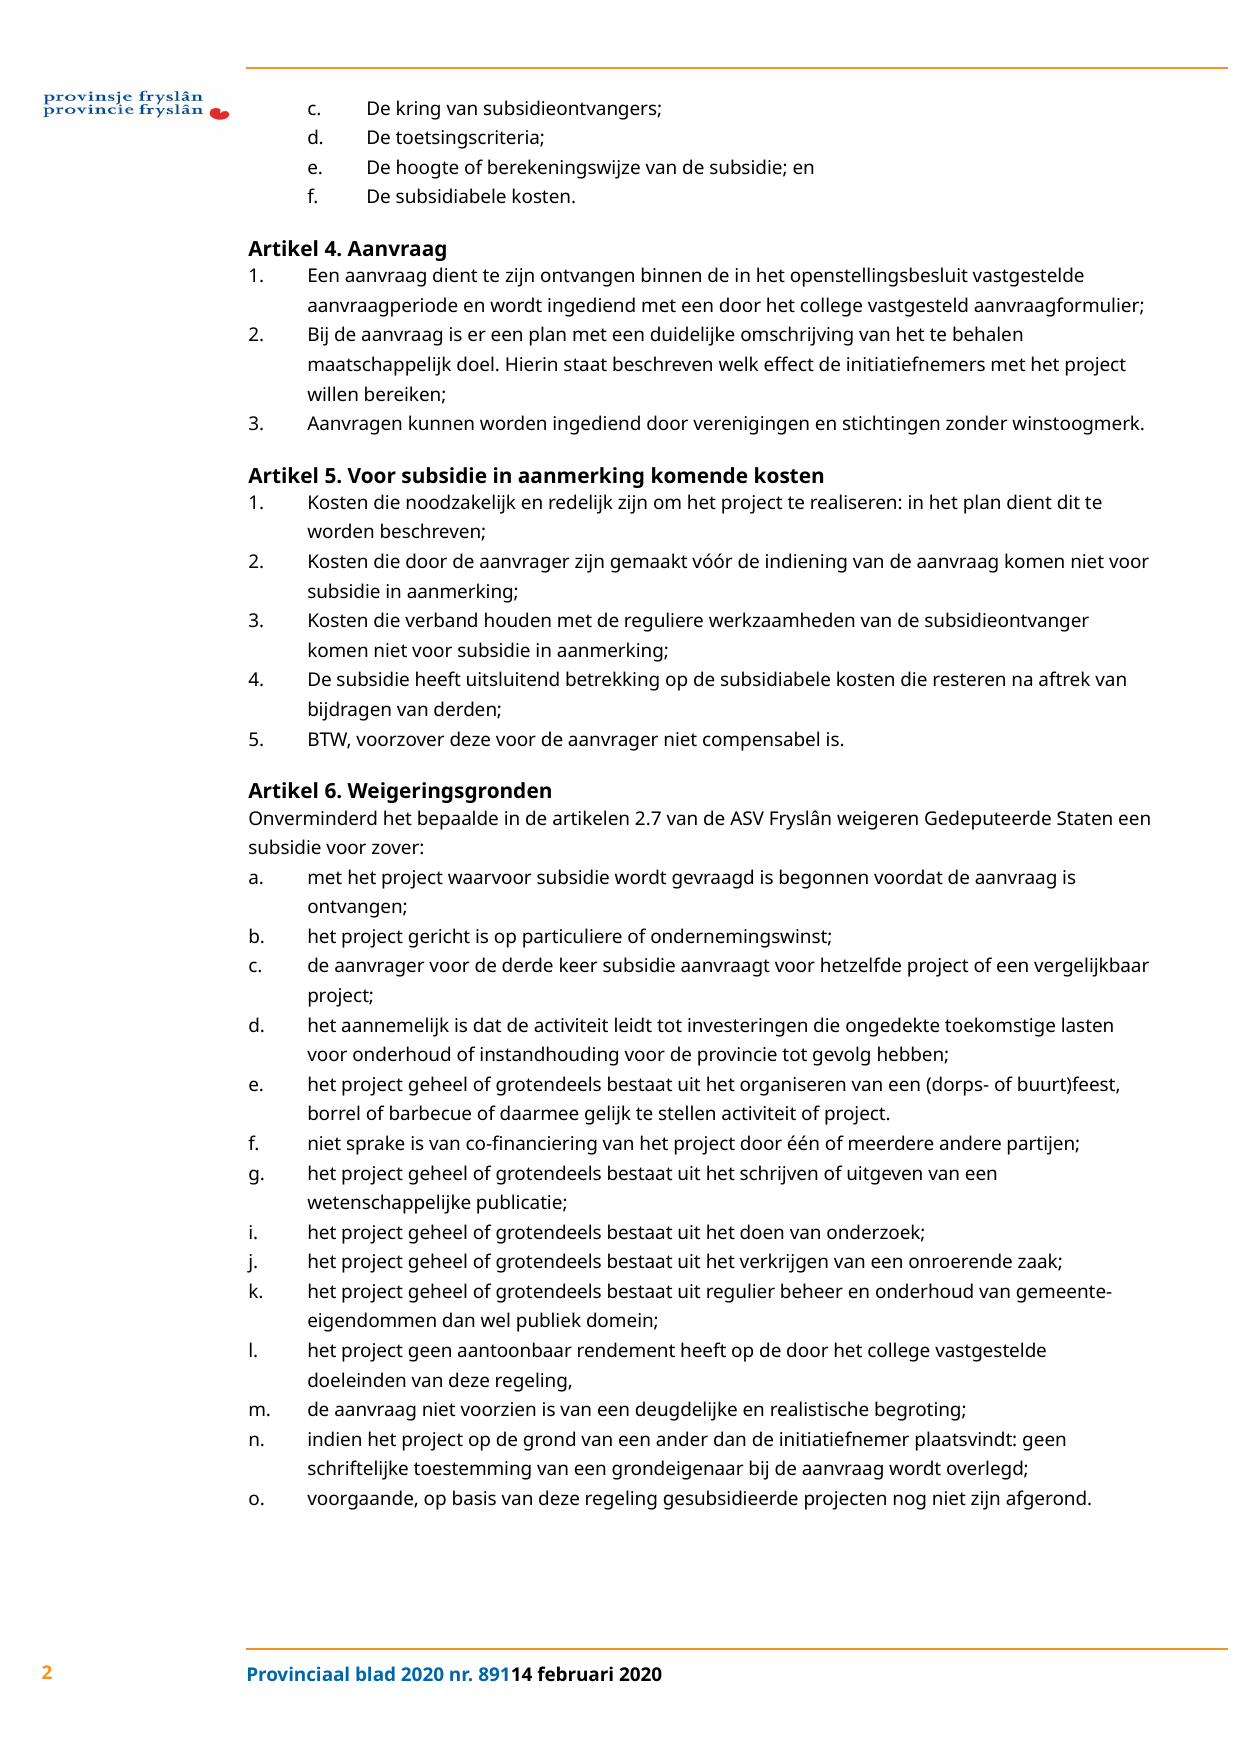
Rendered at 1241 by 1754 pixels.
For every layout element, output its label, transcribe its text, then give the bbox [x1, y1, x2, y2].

list het project geheel of grotendeels bestaat uit het verkrijgen van een onroerende zaak; [248, 1248, 1152, 1274]
list het project geheel of grotendeels bestaat uit het organiseren van een (dorps- of buurt)feest, borrel of barbecue of daarmee gelijk te stellen activiteit of project. [248, 1071, 1152, 1126]
list het project geheel of grotendeels bestaat uit het schrijven of uitgeven van een wetenschappelijke publicatie; [248, 1160, 1152, 1215]
list het project geheel of grotendeels bestaat uit het doen van onderzoek; [248, 1219, 1152, 1244]
list de aanvraag niet voorzien is van een deugdelijke en realistische begroting; [248, 1396, 1152, 1422]
list Kosten die noodzakelijk en redelijk zijn om het project te realiseren: in het plan dient dit te worden beschreven; [248, 489, 1152, 544]
list met het project waarvoor subsidie wordt gevraagd is begonnen voordat de aanvraag is ontvangen; [248, 864, 1152, 919]
list het aannemelijk is dat de activiteit leidt tot investeringen die ongedekte toekomstige lasten voor onderhoud of instandhouding voor de provincie tot gevolg hebben; [248, 1012, 1152, 1067]
list het project geen aantoonbaar rendement heeft op de door het college vastgestelde doeleinden van deze regeling, [248, 1337, 1152, 1392]
text Artikel 4. Aanvraag [248, 234, 1152, 262]
text Artikel 6. Weigeringsgronden [248, 776, 1152, 805]
picture [41, 47, 231, 172]
list niet sprake is van co-financiering van het project door één of meerdere andere partijen; [248, 1130, 1152, 1156]
list Kosten die door de aanvrager zijn gemaakt vóór de indiening van de aanvraag komen niet voor subsidie in aanmerking; [248, 548, 1152, 604]
list indien het project op de grond van een ander dan de initiatiefnemer plaatsvindt: geen schriftelijke toestemming van een grondeigenaar bij de aanvraag wordt overlegd; [248, 1426, 1152, 1481]
list De subsidie heeft uitsluitend betrekking op de subsidiabele kosten die resteren na aftrek van bijdragen van derden; [248, 667, 1152, 722]
list Kosten die verband houden met de reguliere werkzaamheden van de subsidieontvanger komen niet voor subsidie in aanmerking; [248, 607, 1152, 663]
list Een aanvraag dient te zijn ontvangen binnen de in het openstellingsbesluit vastgestelde aanvraagperiode en wordt ingediend met een door het college vastgesteld aanvraagformulier; [248, 262, 1152, 318]
list voorgaande, op basis van deze regeling gesubsidieerde projecten nog niet zijn afgerond. [248, 1485, 1152, 1511]
list De toetsingscriteria; [307, 124, 1152, 150]
list het project geheel of grotendeels bestaat uit regulier beheer en onderhoud van gemeente-eigendommen dan wel publiek domein; [248, 1278, 1152, 1333]
list Aanvragen kunnen worden ingediend door verenigingen en stichtingen zonder winstoogmerk. [248, 410, 1152, 436]
list De subsidiabele kosten. [307, 183, 1152, 209]
list het project gericht is op particuliere of ondernemingswinst; [248, 923, 1152, 949]
list de aanvrager voor de derde keer subsidie aanvraagt voor hetzelfde project of een vergelijkbaar project; [248, 953, 1152, 1008]
list BTW, voorzover deze voor de aanvrager niet compensabel is. [248, 726, 1152, 752]
list De kring van subsidieontvangers; [307, 95, 1152, 121]
list De hoogte of berekeningswijze van de subsidie; en [307, 154, 1152, 180]
text Onverminderd het bepaalde in de artikelen 2.7 van de ASV Fryslân weigeren Gedeputeerde Staten een subsidie voor zover: [248, 805, 1152, 860]
list Bij de aanvraag is er een plan met een duidelijke omschrijving van het te behalen maatschappelijk doel. Hierin staat beschreven welk effect de initiatiefnemers met het project willen bereiken; [248, 322, 1152, 406]
text Artikel 5. Voor subsidie in aanmerking komende kosten [248, 461, 1152, 489]
